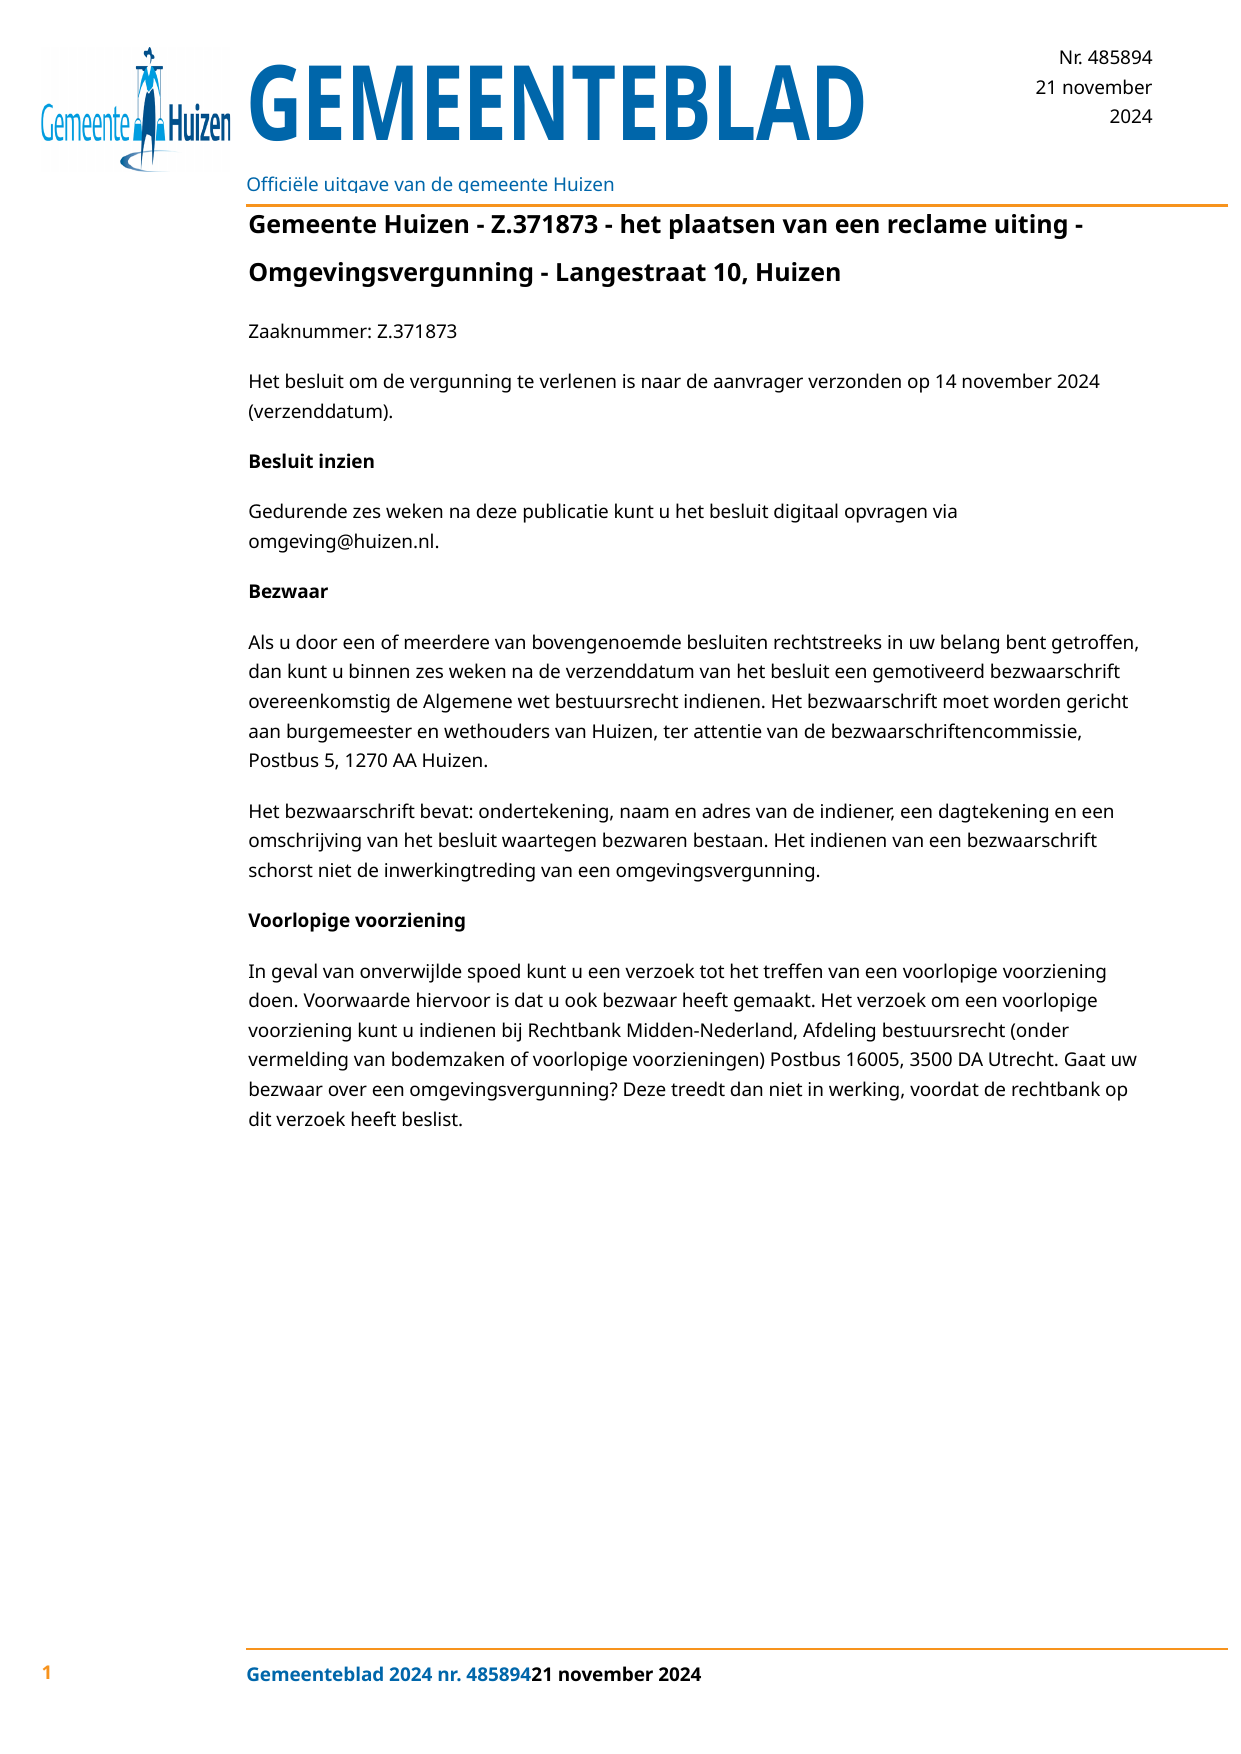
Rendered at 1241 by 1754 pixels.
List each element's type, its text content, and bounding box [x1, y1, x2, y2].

text Bezwaar [248, 579, 1152, 604]
text Het besluit om de vergunning te verlenen is naar de aanvrager verzonden op 14 november 2024 (verzenddatum). [248, 368, 1152, 424]
text Gedurende zes weken na deze publicatie kunt u het besluit digitaal opvragen via omgeving@huizen.nl. [248, 499, 1152, 554]
text Besluit inzien [248, 448, 1152, 474]
text Voorlopige voorziening [248, 907, 1152, 933]
picture [41, 47, 231, 172]
text Gemeente Huizen - Z.371873 - het plaatsen van een reclame uiting - Omgevingsvergunning - Langestraat 10, Huizen [248, 207, 1152, 288]
text Zaaknummer: Z.371873 [248, 318, 1152, 344]
text In geval van onverwijlde spoed kunt u een verzoek tot het treffen van een voorlopige voorziening doen. Voorwaarde hiervoor is dat u ook bezwaar heeft gemaakt. Het verzoek om een voorlopige voorziening kunt u indienen bij Rechtbank Midden-Nederland, Afdeling bestuursrecht (onder vermelding van bodemzaken of voorlopige voorzieningen) Postbus 16005, 3500 DA Utrecht. Gaat uw bezwaar over een omgevingsvergunning? Deze treedt dan niet in werking, voordat de rechtbank op dit verzoek heeft beslist. [248, 958, 1152, 1132]
text Het bezwaarschrift bevat: ondertekening, naam en adres van de indiener, een dagtekening en een omschrijving van het besluit waartegen bezwaren bestaan. Het indienen van een bezwaarschrift schorst niet de inwerkingtreding van een omgevingsvergunning. [248, 798, 1152, 883]
text Als u door een of meerdere van bovengenoemde besluiten rechtstreeks in uw belang bent getroffen, dan kunt u binnen zes weken na de verzenddatum van het besluit een gemotiveerd bezwaarschrift overeenkomstig de Algemene wet bestuursrecht indienen. Het bezwaarschrift moet worden gericht aan burgemeester en wethouders van Huizen, ter attentie van de bezwaarschriftencommissie, Postbus 5, 1270 AA Huizen. [248, 629, 1152, 773]
